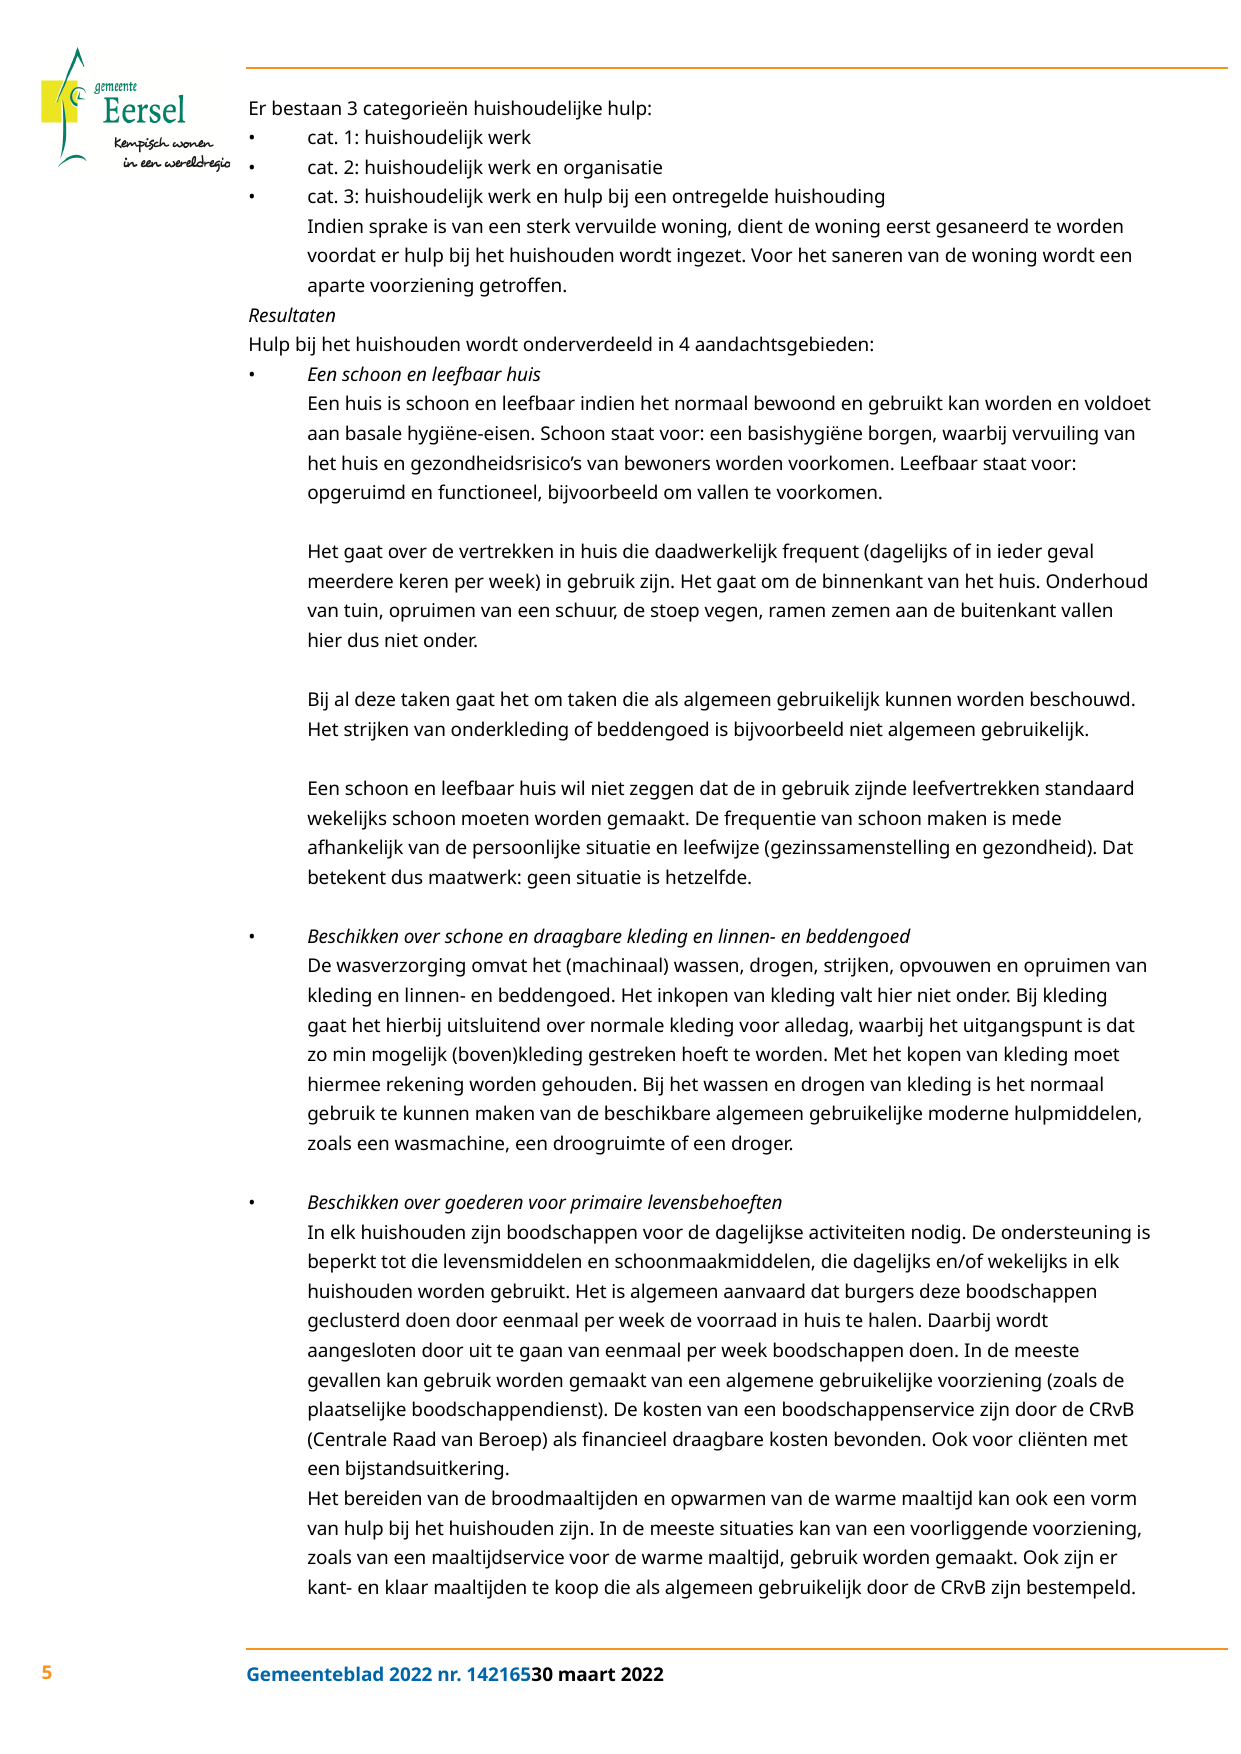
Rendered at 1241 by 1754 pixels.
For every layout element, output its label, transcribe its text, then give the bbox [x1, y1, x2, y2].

text Resultaten [248, 302, 1152, 328]
list cat. 2: huishoudelijk werk en organisatie [248, 154, 1152, 180]
text Hulp bij het huishouden wordt onderverdeeld in 4 aandachtsgebieden: [248, 331, 1152, 357]
list cat. 3: huishoudelijk werk en hulp bij een ontregelde huishouding [248, 183, 1152, 209]
list Een schoon en leefbaar huis [248, 361, 1152, 387]
list Bij al deze taken gaat het om taken die als algemeen gebruikelijk kunnen worden beschouwd. Het strijken van onderkleding of beddengoed is bijvoorbeeld niet algemeen gebruikelijk. [248, 686, 1152, 742]
list Beschikken over schone en draagbare kleding en linnen- en beddengoed [248, 923, 1152, 949]
text Er bestaan 3 categorieën huishoudelijke hulp: [248, 95, 1152, 121]
list cat. 1: huishoudelijk werk [248, 124, 1152, 150]
list Indien sprake is van een sterk vervuilde woning, dient de woning eerst gesaneerd te worden voordat er hulp bij het huishouden wordt ingezet. Voor het saneren van de woning wordt een aparte voorziening getroffen. [248, 213, 1152, 298]
list Het bereiden van de broodmaaltijden en opwarmen van de warme maaltijd kan ook een vorm van hulp bij het huishouden zijn. In de meeste situaties kan van een voorliggende voorziening, zoals van een maaltijdservice voor de warme maaltijd, gebruik worden gemaakt. Ook zijn er kant- en klaar maaltijden te koop die als algemeen gebruikelijk door de CRvB zijn bestempeld. [248, 1485, 1152, 1600]
list De wasverzorging omvat het (machinaal) wassen, drogen, strijken, opvouwen en opruimen van kleding en linnen- en beddengoed. Het inkopen van kleding valt hier niet onder. Bij kleding gaat het hierbij uitsluitend over normale kleding voor alledag, waarbij het uitgangspunt is dat zo min mogelijk (boven)kleding gestreken hoeft te worden. Met het kopen van kleding moet hiermee rekening worden gehouden. Bij het wassen en drogen van kleding is het normaal gebruik te kunnen maken van de beschikbare algemeen gebruikelijke moderne hulpmiddelen, zoals een wasmachine, een droogruimte of een droger. [248, 953, 1152, 1156]
list Een schoon en leefbaar huis wil niet zeggen dat de in gebruik zijnde leefvertrekken standaard wekelijks schoon moeten worden gemaakt. De frequentie van schoon maken is mede afhankelijk van de persoonlijke situatie en leefwijze (gezinssamenstelling en gezondheid). Dat betekent dus maatwerk: geen situatie is hetzelfde. [248, 775, 1152, 890]
list Het gaat over de vertrekken in huis die daadwerkelijk frequent (dagelijks of in ieder geval meerdere keren per week) in gebruik zijn. Het gaat om de binnenkant van het huis. Onderhoud van tuin, opruimen van een schuur, de stoep vegen, ramen zemen aan de buitenkant vallen hier dus niet onder. [248, 538, 1152, 653]
list Een huis is schoon en leefbaar indien het normaal bewoond en gebruikt kan worden en voldoet aan basale hygiëne-eisen. Schoon staat voor: een basishygiëne borgen, waarbij vervuiling van het huis en gezondheidsrisico’s van bewoners worden voorkomen. Leefbaar staat voor: opgeruimd en functioneel, bijvoorbeeld om vallen te voorkomen. [248, 391, 1152, 505]
list In elk huishouden zijn boodschappen voor de dagelijkse activiteiten nodig. De ondersteuning is beperkt tot die levensmiddelen en schoonmaakmiddelen, die dagelijks en/of wekelijks in elk huishouden worden gebruikt. Het is algemeen aanvaard dat burgers deze boodschappen geclusterd doen door eenmaal per week de voorraad in huis te halen. Daarbij wordt aangesloten door uit te gaan van eenmaal per week boodschappen doen. In de meeste gevallen kan gebruik worden gemaakt van een algemene gebruikelijke voorziening (zoals de plaatselijke boodschappendienst). De kosten van een boodschappenservice zijn door de CRvB (Centrale Raad van Beroep) als financieel draagbare kosten bevonden. Ook voor cliënten met een bijstandsuitkering. [248, 1219, 1152, 1481]
picture [41, 47, 231, 172]
list Beschikken over goederen voor primaire levensbehoeften [248, 1189, 1152, 1215]
